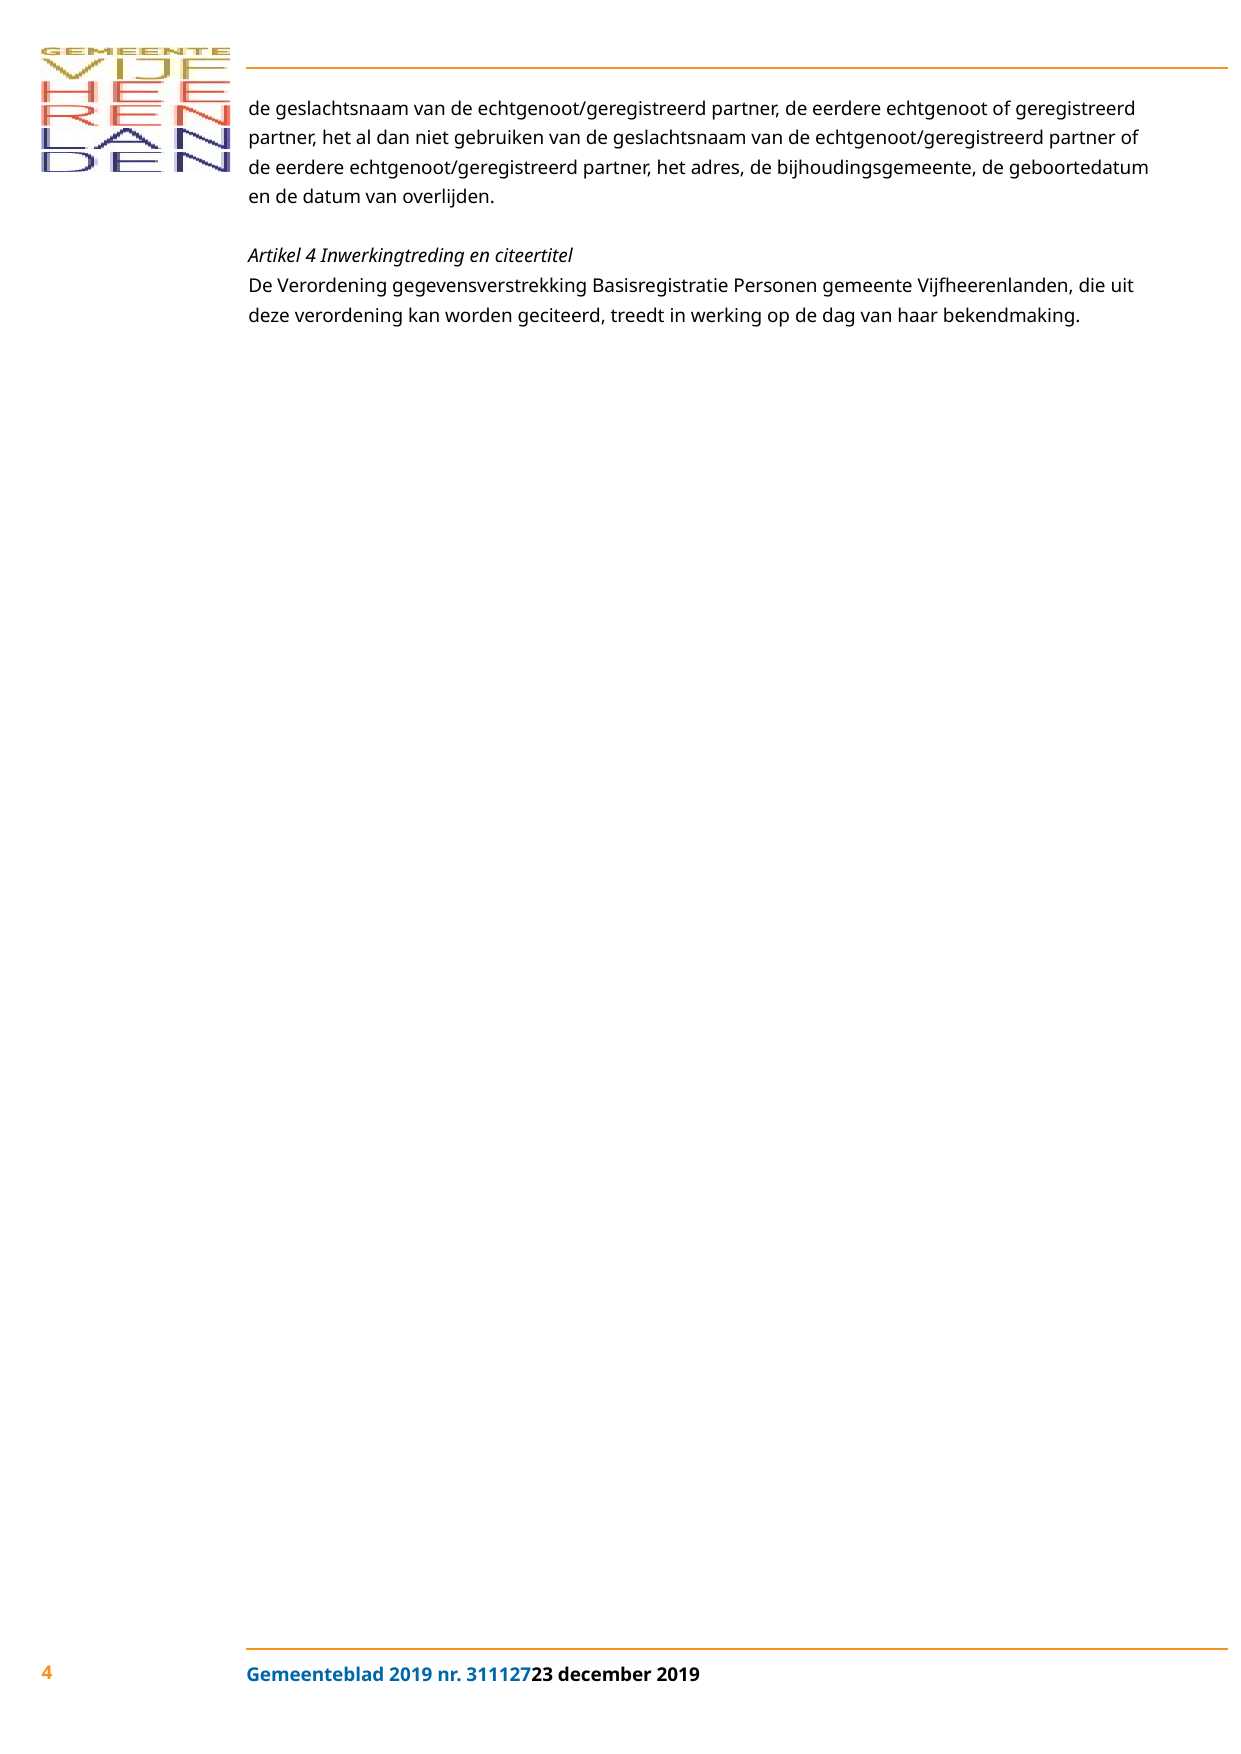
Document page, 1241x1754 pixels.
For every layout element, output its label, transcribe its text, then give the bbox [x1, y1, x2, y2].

text Artikel 4 Inwerkingtreding en citeertitel [248, 243, 1152, 268]
text de geslachtsnaam van de echtgenoot/geregistreerd partner, de eerdere echtgenoot of geregistreerd partner, het al dan niet gebruiken van de geslachtsnaam van de echtgenoot/geregistreerd partner of de eerdere echtgenoot/geregistreerd partner, het adres, de bijhoudingsgemeente, de geboortedatum en de datum van overlijden. [248, 95, 1152, 209]
text De Verordening gegevensverstrekking Basisregistratie Personen gemeente Vijfheerenlanden, die uit deze verordening kan worden geciteerd, treedt in werking op de dag van haar bekendmaking. [248, 272, 1152, 328]
picture [41, 47, 231, 172]
